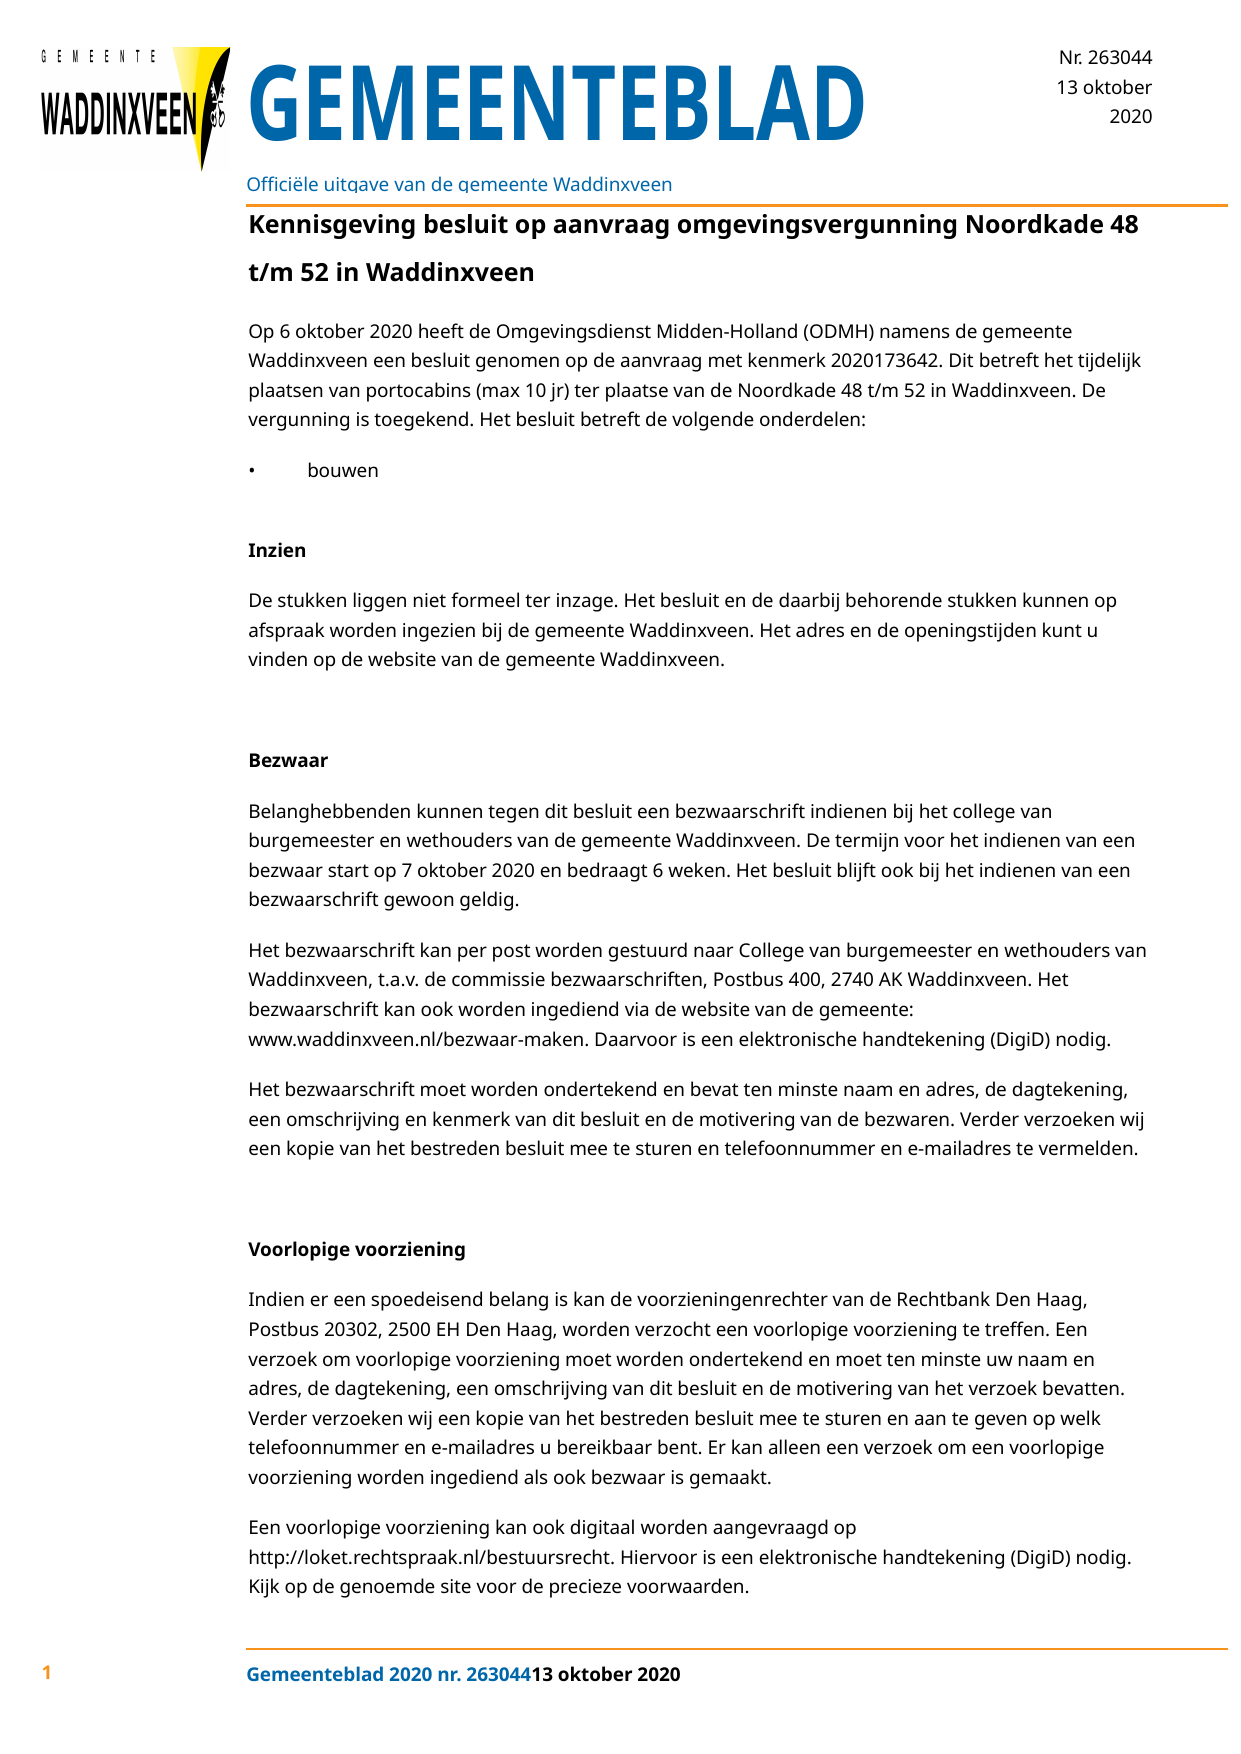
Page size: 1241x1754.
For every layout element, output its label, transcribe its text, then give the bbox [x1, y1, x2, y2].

text Bezwaar [248, 747, 1152, 773]
text Voorlopige voorziening [248, 1236, 1152, 1262]
text Het bezwaarschrift moet worden ondertekend en bevat ten minste naam en adres, de dagtekening, een omschrijving en kenmerk van dit besluit en de motivering van de bezwaren. Verder verzoeken wij een kopie van het bestreden besluit mee te sturen en telefoonnummer en e-mailadres te vermelden. [248, 1076, 1152, 1161]
text Het bezwaarschrift kan per post worden gestuurd naar College van burgemeester en wethouders van Waddinxveen, t.a.v. de commissie bezwaarschriften, Postbus 400, 2740 AK Waddinxveen. Het bezwaarschrift kan ook worden ingediend via de website van de gemeente: www.waddinxveen.nl/bezwaar-maken. Daarvoor is een elektronische handtekening (DigiD) nodig. [248, 937, 1152, 1052]
text Een voorlopige voorziening kan ook digitaal worden aangevraagd op http://loket.rechtspraak.nl/bestuursrecht. Hiervoor is een elektronische handtekening (DigiD) nodig. Kijk op de genoemde site voor de precieze voorwaarden. [248, 1514, 1152, 1599]
picture [41, 47, 231, 172]
list bouwen [248, 457, 1152, 483]
text Kennisgeving besluit op aanvraag omgevingsvergunning Noordkade 48 t/m 52 in Waddinxveen [248, 207, 1152, 288]
text Inzien [248, 537, 1152, 563]
text Op 6 oktober 2020 heeft de Omgevingsdienst Midden-Holland (ODMH) namens de gemeente Waddinxveen een besluit genomen op de aanvraag met kenmerk 2020173642. Dit betreft het tijdelijk plaatsen van portocabins (max 10 jr) ter plaatse van de Noordkade 48 t/m 52 in Waddinxveen. De vergunning is toegekend. Het besluit betreft de volgende onderdelen: [248, 318, 1152, 432]
text Indien er een spoedeisend belang is kan de voorzieningenrechter van de Rechtbank Den Haag, Postbus 20302, 2500 EH Den Haag, worden verzocht een voorlopige voorziening te treffen. Een verzoek om voorlopige voorziening moet worden ondertekend en moet ten minste uw naam en adres, de dagtekening, een omschrijving van dit besluit en de motivering van het verzoek bevatten. Verder verzoeken wij een kopie van het bestreden besluit mee te sturen en aan te geven op welk telefoonnummer en e-mailadres u bereikbaar bent. Er kan alleen een verzoek om een voorlopige voorziening worden ingediend als ook bezwaar is gemaakt. [248, 1287, 1152, 1490]
text Belanghebbenden kunnen tegen dit besluit een bezwaarschrift indienen bij het college van burgemeester en wethouders van de gemeente Waddinxveen. De termijn voor het indienen van een bezwaar start op 7 oktober 2020 en bedraagt 6 weken. Het besluit blijft ook bij het indienen van een bezwaarschrift gewoon geldig. [248, 798, 1152, 912]
text De stukken liggen niet formeel ter inzage. Het besluit en de daarbij behorende stukken kunnen op afspraak worden ingezien bij de gemeente Waddinxveen. Het adres en de openingstijden kunt u vinden op de website van de gemeente Waddinxveen. [248, 587, 1152, 672]
